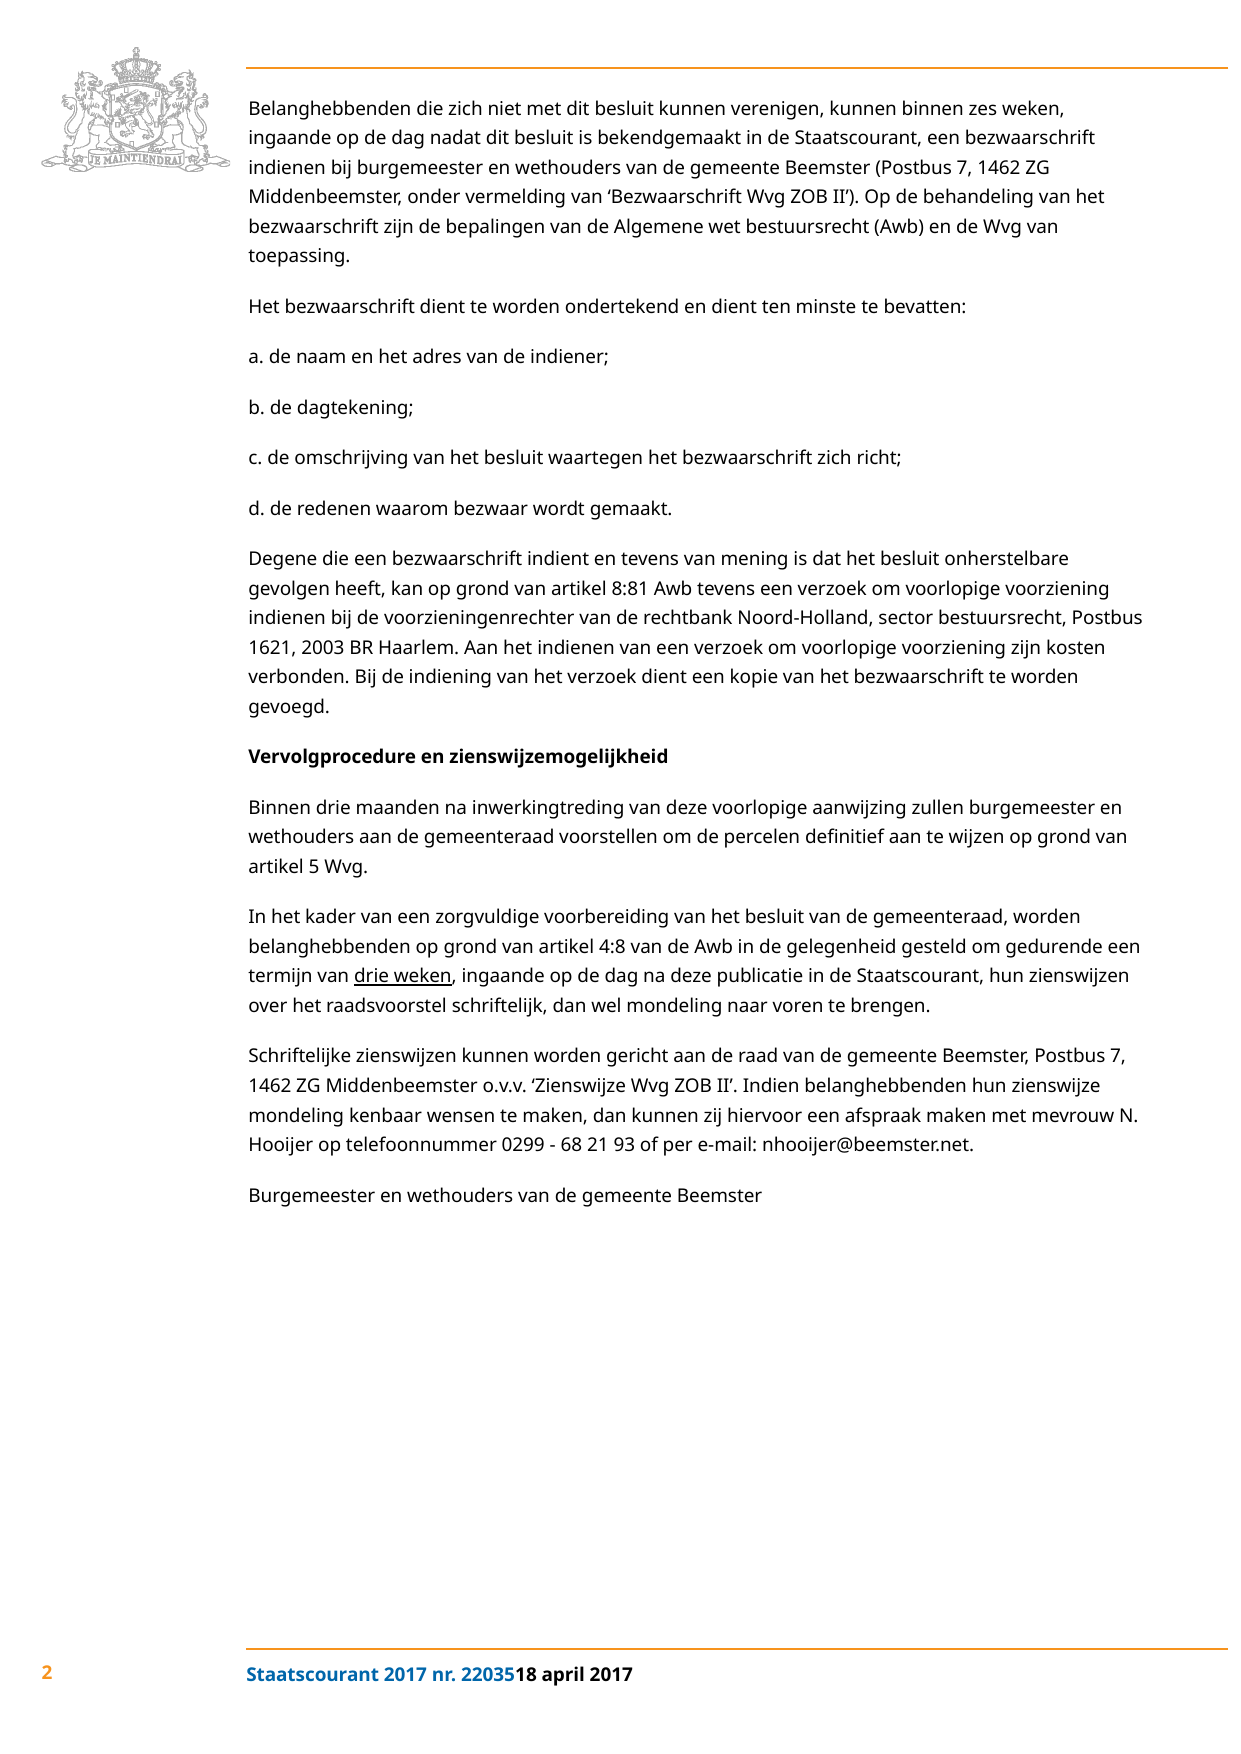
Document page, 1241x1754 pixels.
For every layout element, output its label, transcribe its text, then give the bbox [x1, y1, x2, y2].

text Schriftelijke zienswijzen kunnen worden gericht aan de raad van de gemeente Beemster, Postbus 7, 1462 ZG Middenbeemster o.v.v. ‘Zienswijze Wvg ZOB II’. Indien belanghebbenden hun zienswijze mondeling kenbaar wensen te maken, dan kunnen zij hiervoor een afspraak maken met mevrouw N. Hooijer op telefoonnummer 0299 - 68 21 93 of per e-mail: nhooijer@beemster.net. [248, 1043, 1152, 1157]
text Binnen drie maanden na inwerkingtreding van deze voorlopige aanwijzing zullen burgemeester en wethouders aan de gemeenteraad voorstellen om de percelen definitief aan te wijzen op grond van artikel 5 Wvg. [248, 794, 1152, 879]
text Belanghebbenden die zich niet met dit besluit kunnen verenigen, kunnen binnen zes weken, ingaande op de dag nadat dit besluit is bekendgemaakt in de Staatscourant, een bezwaarschrift indienen bij burgemeester en wethouders van de gemeente Beemster (Postbus 7, 1462 ZG Middenbeemster, onder vermelding van ‘Bezwaarschrift Wvg ZOB II’). Op de behandeling van het bezwaarschrift zijn de bepalingen van de Algemene wet bestuursrecht (Awb) en de Wvg van toepassing. [248, 95, 1152, 268]
text Degene die een bezwaarschrift indient en tevens van mening is dat het besluit onherstelbare gevolgen heeft, kan op grond van artikel 8:81 Awb tevens een verzoek om voorlopige voorziening indienen bij de voorzieningenrechter van de rechtbank Noord-Holland, sector bestuursrecht, Postbus 1621, 2003 BR Haarlem. Aan het indienen van een verzoek om voorlopige voorziening zijn kosten verbonden. Bij de indiening van het verzoek dient een kopie van het bezwaarschrift te worden gevoegd. [248, 545, 1152, 719]
text Burgemeester en wethouders van de gemeente Beemster [248, 1182, 1152, 1208]
text Vervolgprocedure en zienswijzemogelijkheid [248, 743, 1152, 769]
text d. de redenen waarom bezwaar wordt gemaakt. [248, 495, 1152, 521]
text In het kader van een zorgvuldige voorbereiding van het besluit van de gemeenteraad, worden belanghebbenden op grond van artikel 4:8 van de Awb in de gelegenheid gesteld om gedurende een termijn van drie weken, ingaande op de dag na deze publicatie in de Staatscourant, hun zienswijzen over het raadsvoorstel schriftelijk, dan wel mondeling naar voren te brengen. [248, 903, 1152, 1018]
picture [41, 47, 231, 172]
text b. de dagtekening; [248, 394, 1152, 420]
text a. de naam en het adres van de indiener; [248, 343, 1152, 369]
text c. de omschrijving van het besluit waartegen het bezwaarschrift zich richt; [248, 444, 1152, 470]
text Het bezwaarschrift dient te worden ondertekend en dient ten minste te bevatten: [248, 293, 1152, 319]
